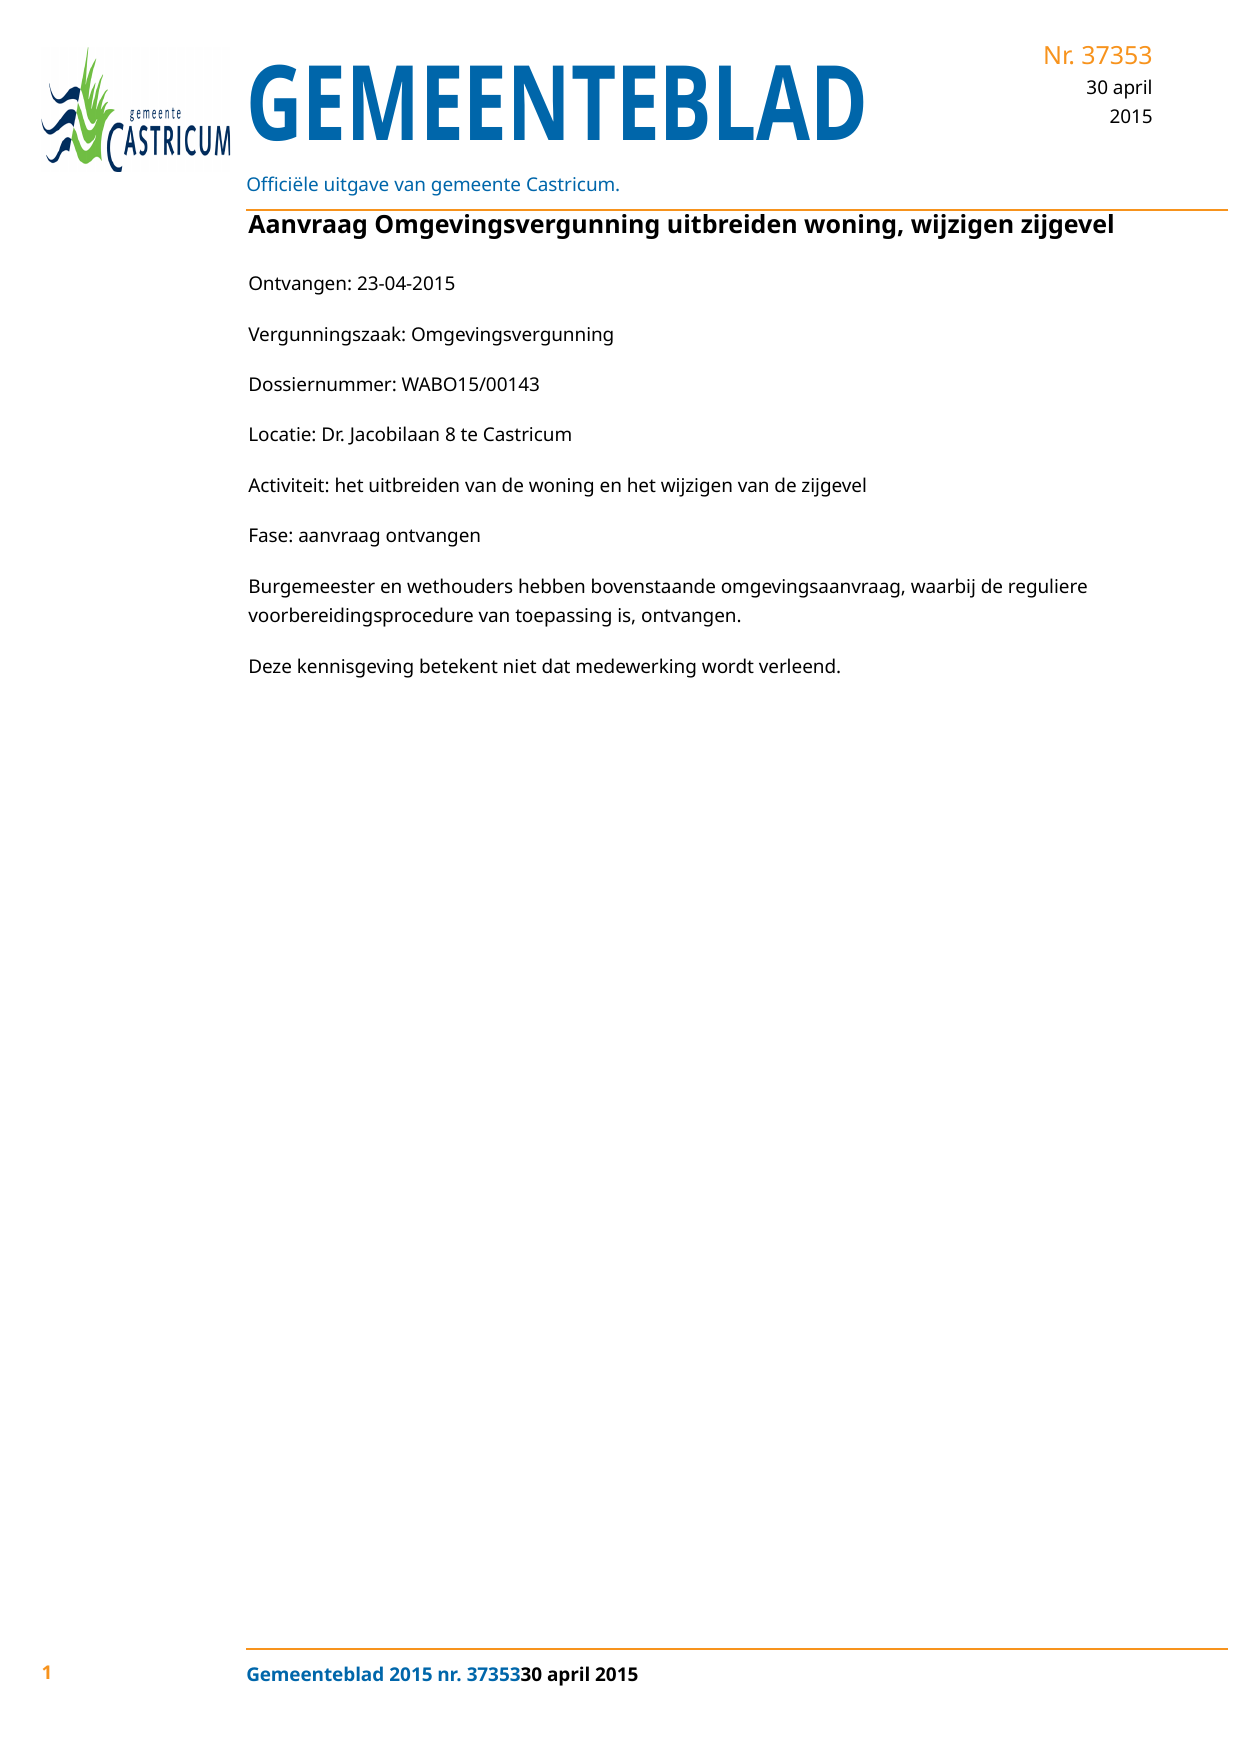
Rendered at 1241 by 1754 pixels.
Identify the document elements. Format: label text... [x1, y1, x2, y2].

text Dossiernummer: WABO15/00143 [248, 371, 1152, 397]
text Activiteit: het uitbreiden van de woning en het wijzigen van de zijgevel [248, 472, 1152, 498]
text Aanvraag Omgevingsvergunning uitbreiden woning, wijzigen zijgevel [248, 211, 1152, 241]
picture [41, 47, 231, 172]
text Fase: aanvraag ontvangen [248, 522, 1152, 548]
text Burgemeester en wethouders hebben bovenstaande omgevingsaanvraag, waarbij de reguliere voorbereidingsprocedure van toepassing is, ontvangen. [248, 573, 1152, 628]
text Ontvangen: 23-04-2015 [248, 270, 1152, 296]
text Vergunningszaak: Omgevingsvergunning [248, 321, 1152, 346]
text Deze kennisgeving betekent niet dat medewerking wordt verleend. [248, 653, 1152, 678]
text Locatie: Dr. Jacobilaan 8 te Castricum [248, 422, 1152, 447]
